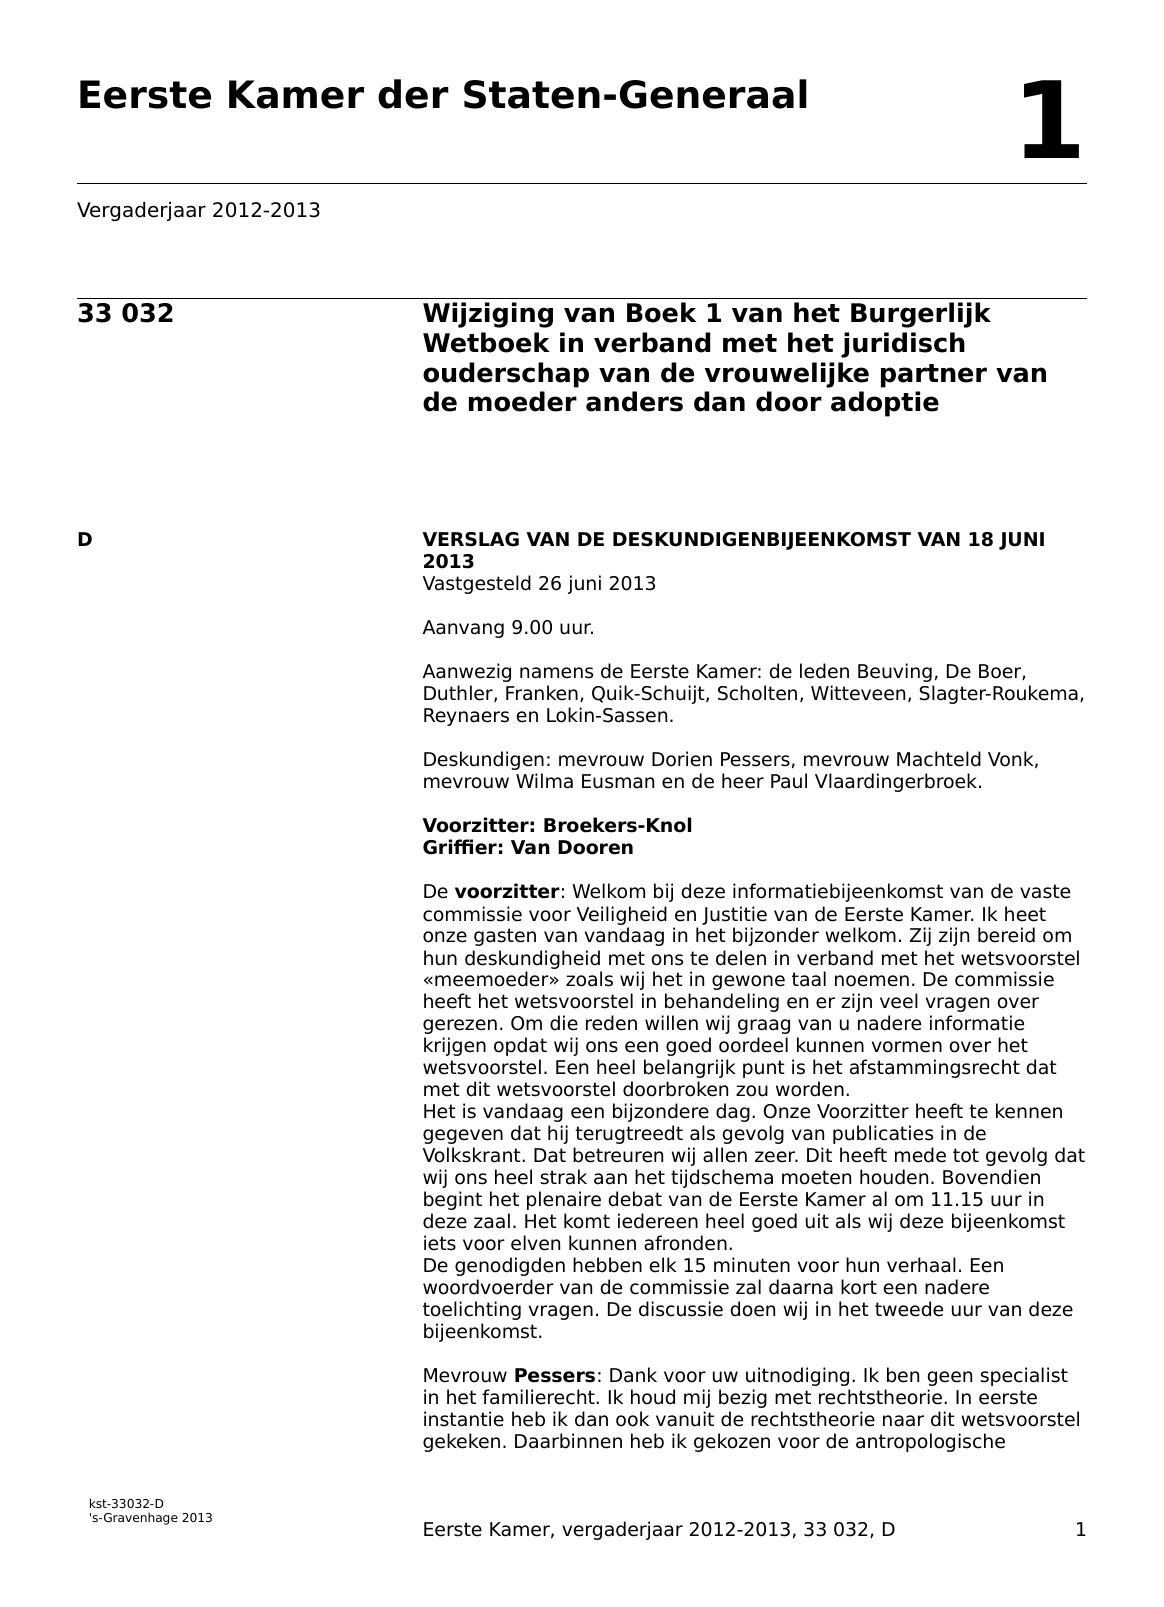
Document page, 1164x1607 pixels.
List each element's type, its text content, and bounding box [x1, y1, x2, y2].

text Griffier: Van Dooren [422, 837, 1087, 859]
table_cell Vergaderjaar 2012-2013 [77, 184, 1087, 298]
subtitle 33 032 Wijziging van Boek 1 van het Burgerlijk Wetboek in verband met het juridisch ouderschap van de vrouwelijke partner van de moeder anders dan door adoptie [77, 299, 1087, 418]
text kst-33032-D [88, 1497, 323, 1511]
text 's-Gravenhage 2013 [88, 1511, 323, 1525]
text Deskundigen: mevrouw Dorien Pessers, mevrouw Machteld Vonk, mevrouw Wilma Eusman en de heer Paul Vlaardingerbroek. [422, 749, 1087, 793]
subtitle D VERSLAG VAN DE DESKUNDIGENBIJEENKOMST VAN 18 JUNI 2013 [77, 529, 1087, 573]
text De voorzitter: Welkom bij deze informatiebijeenkomst van de vaste commissie voor Veiligheid en Justitie van de Eerste Kamer. Ik heet onze gasten van vandaag in het bijzonder welkom. Zij zijn bereid om hun deskundigheid met ons te delen in verband met het wetsvoorstel «meemoeder» zoals wij het in gewone taal noemen. De commissie heeft het wetsvoorstel in behandeling en er zijn veel vragen over gerezen. Om die reden willen wij graag van u nadere informatie krijgen opdat wij ons een goed oordeel kunnen vormen over het wetsvoorstel. Een heel belangrijk punt is het afstammingsrecht dat met dit wetsvoorstel doorbroken zou worden. [422, 881, 1087, 1101]
table_header 1 [886, 59, 1087, 183]
text Aanwezig namens de Eerste Kamer: de leden Beuving, De Boer, Duthler, Franken, Quik-Schuijt, Scholten, Witteveen, Slagter-Roukema, Reynaers en Lokin-Sassen. [422, 661, 1087, 727]
table_header Eerste Kamer der Staten-Generaal [77, 59, 886, 183]
text Voorzitter: Broekers-Knol [422, 815, 1087, 837]
text Het is vandaag een bijzondere dag. Onze Voorzitter heeft te kennen gegeven dat hij terugtreedt als gevolg van publicaties in de Volkskrant. Dat betreuren wij allen zeer. Dit heeft mede tot gevolg dat wij ons heel strak aan het tijdschema moeten houden. Bovendien begint het plenaire debat van de Eerste Kamer al om 11.15 uur in deze zaal. Het komt iedereen heel goed uit als wij deze bijeenkomst iets voor elven kunnen afronden. [422, 1101, 1087, 1255]
text De genodigden hebben elk 15 minuten voor hun verhaal. Een woordvoerder van de commissie zal daarna kort een nadere toelichting vragen. De discussie doen wij in het tweede uur van deze bijeenkomst. [422, 1255, 1087, 1343]
text Mevrouw Pessers: Dank voor uw uitnodiging. Ik ben geen specialist in het familierecht. Ik houd mij bezig met rechtstheorie. In eerste instantie heb ik dan ook vanuit de rechtstheorie naar dit wetsvoorstel gekeken. Daarbinnen heb ik gekozen voor de antropologische [422, 1365, 1087, 1453]
text Vastgesteld 26 juni 2013 [422, 573, 1087, 595]
text Aanvang 9.00 uur. [422, 617, 1087, 639]
